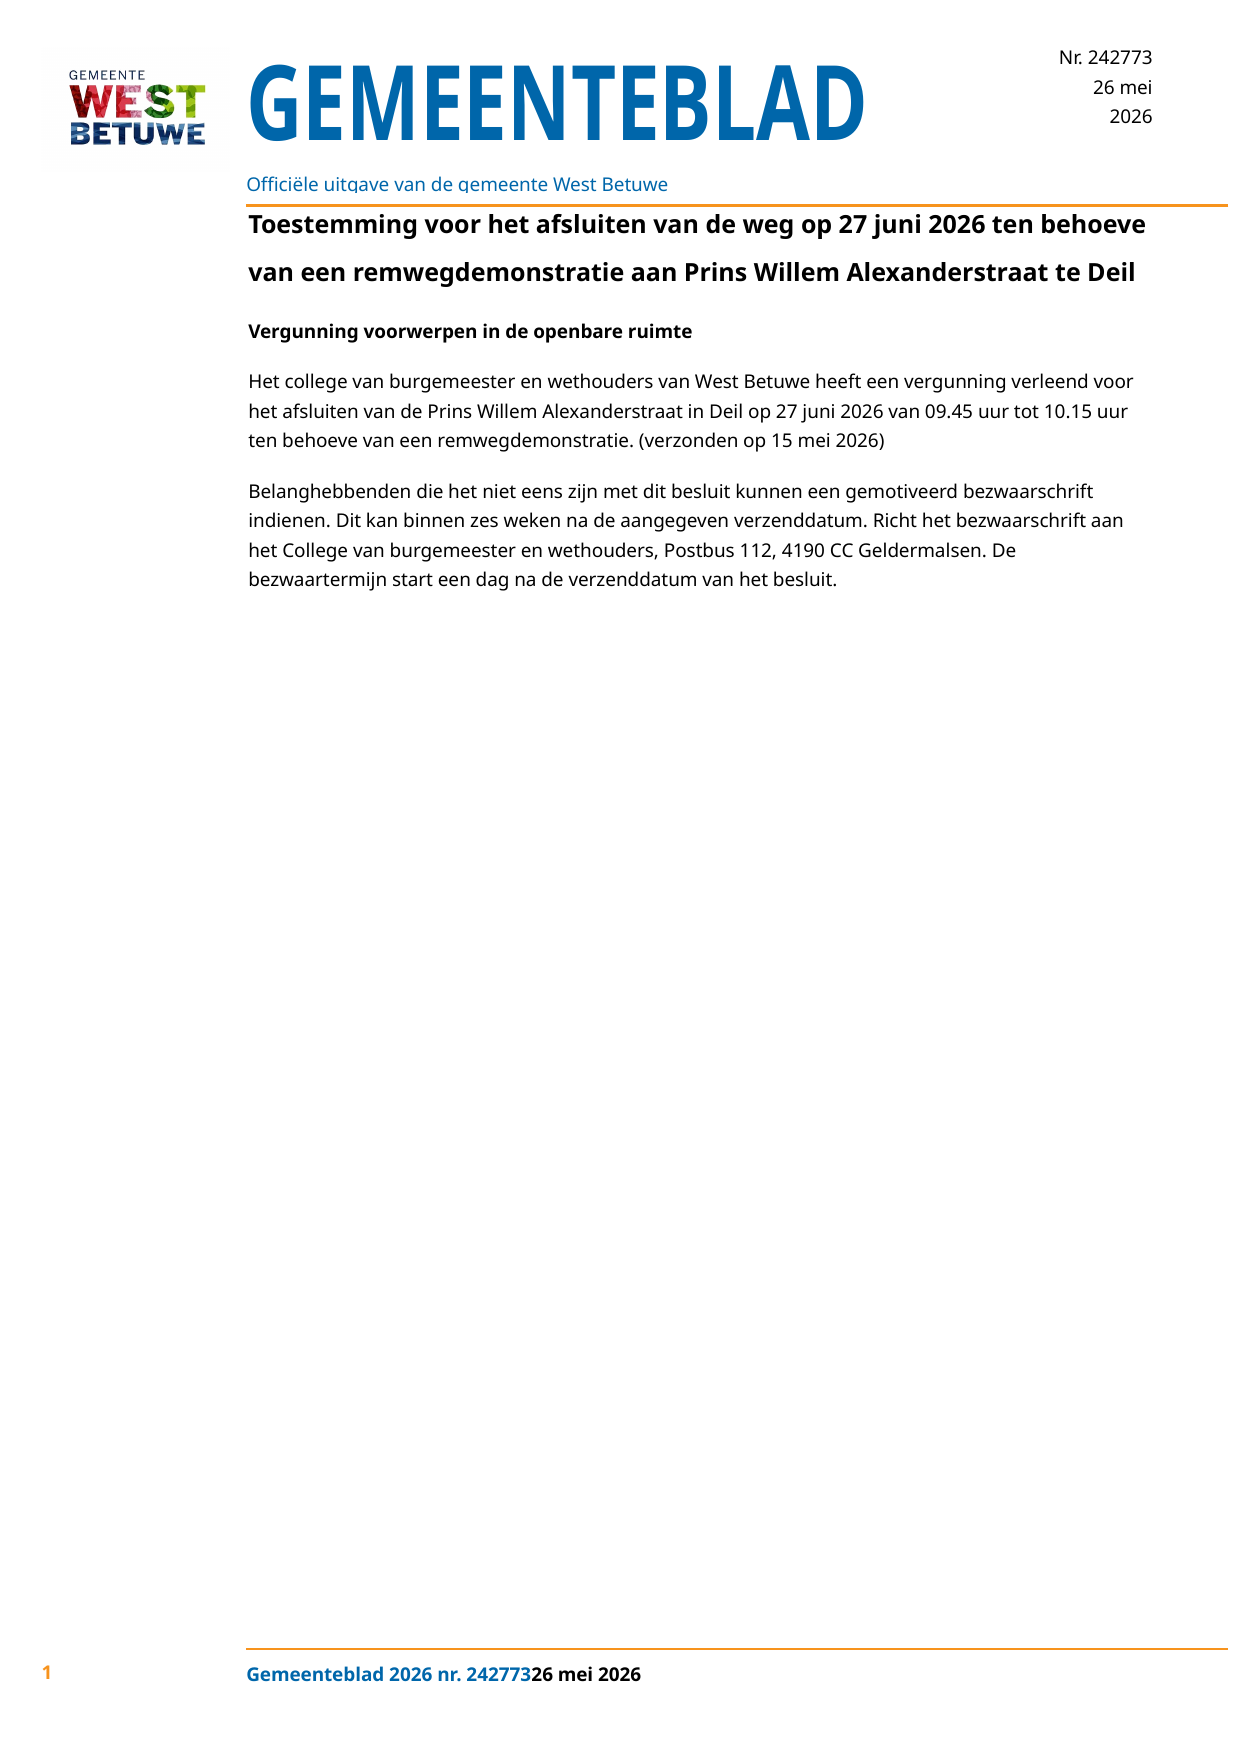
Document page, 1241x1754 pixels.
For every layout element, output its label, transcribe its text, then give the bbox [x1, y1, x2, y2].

text Toestemming voor het afsluiten van de weg op 27 juni 2026 ten behoeve van een remwegdemonstratie aan Prins Willem Alexanderstraat te Deil [248, 207, 1152, 288]
text Het college van burgemeester en wethouders van West Betuwe heeft een vergunning verleend voor het afsluiten van de Prins Willem Alexanderstraat in Deil op 27 juni 2026 van 09.45 uur tot 10.15 uur ten behoeve van een remwegdemonstratie. (verzonden op 15 mei 2026) [248, 368, 1152, 453]
text Belanghebbenden die het niet eens zijn met dit besluit kunnen een gemotiveerd bezwaarschrift indienen. Dit kan binnen zes weken na de aangegeven verzenddatum. Richt het bezwaarschrift aan het College van burgemeester en wethouders, Postbus 112, 4190 CC Geldermalsen. De bezwaartermijn start een dag na de verzenddatum van het besluit. [248, 478, 1152, 592]
text Vergunning voorwerpen in de openbare ruimte [248, 318, 1152, 344]
picture [41, 47, 231, 172]
